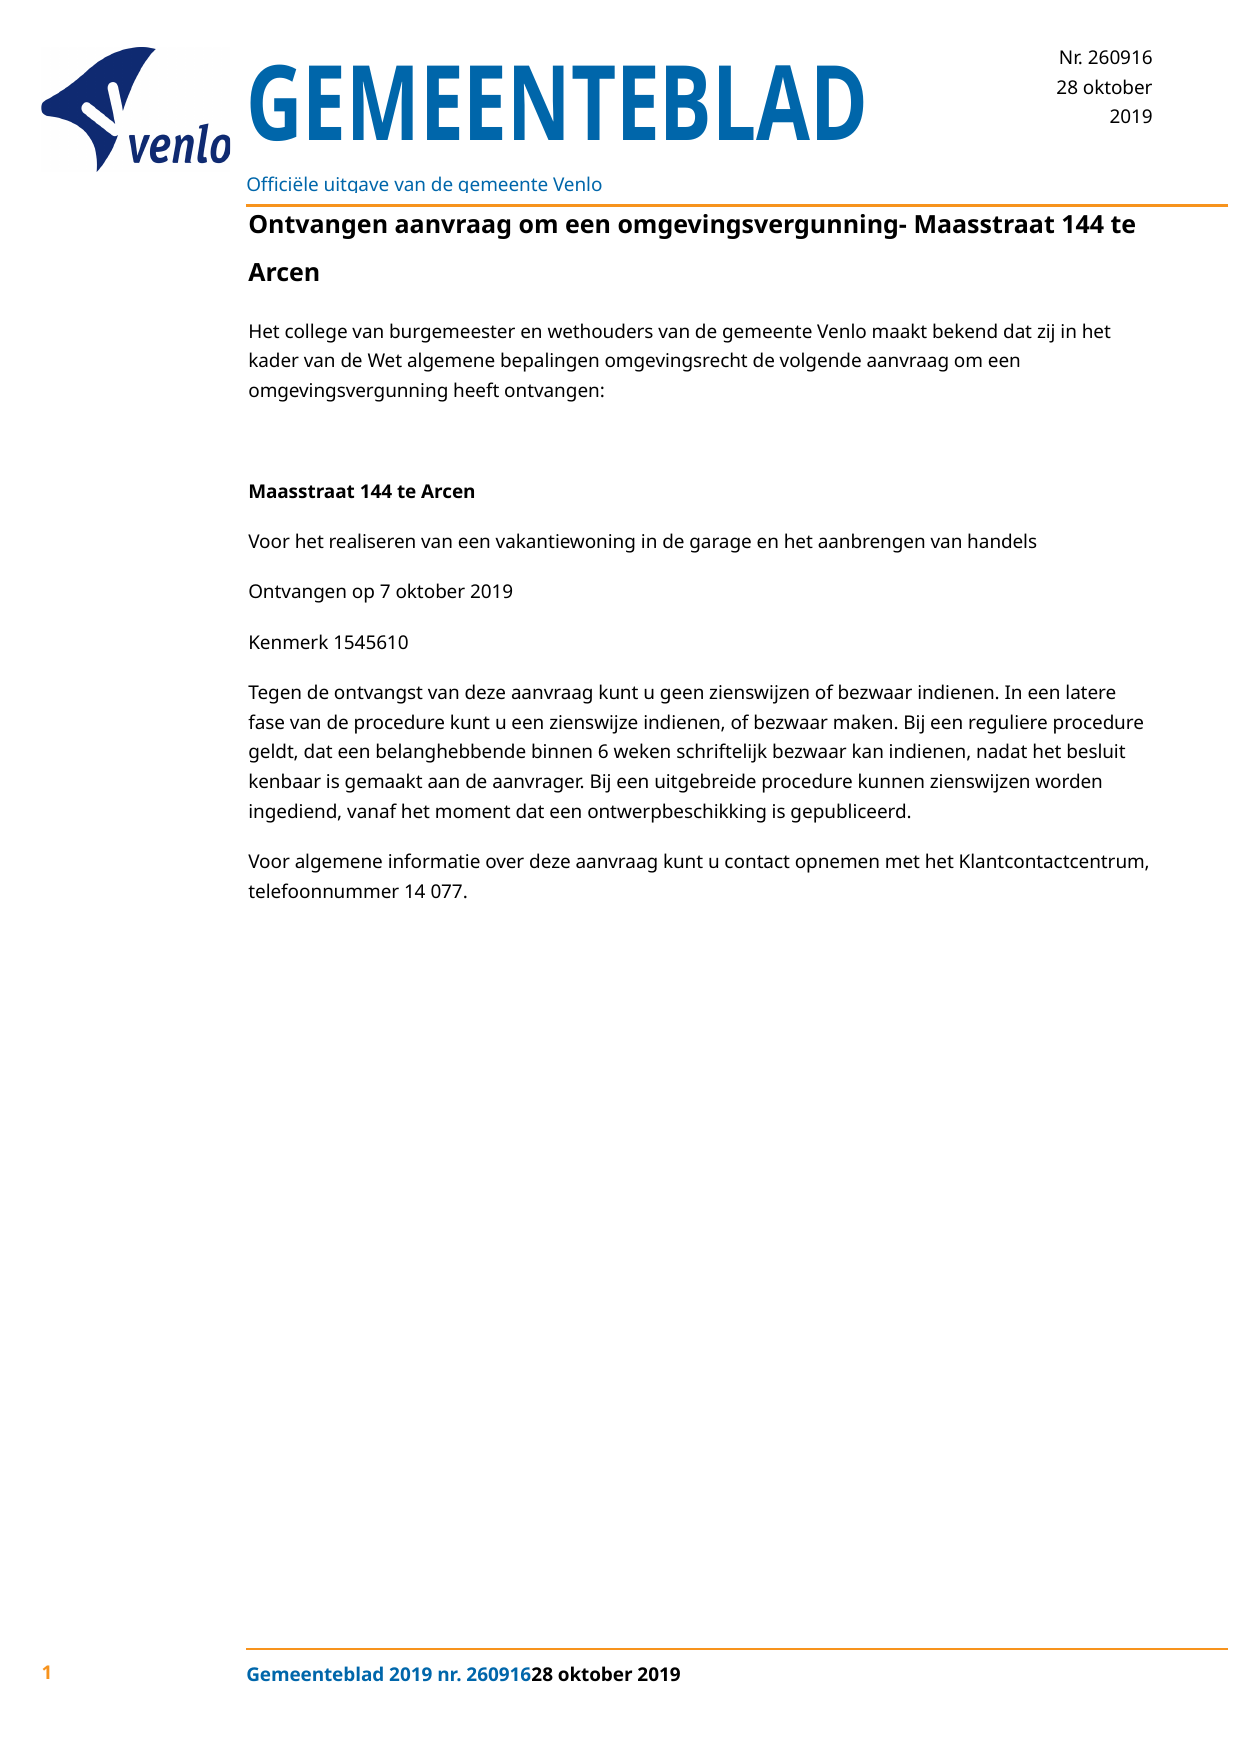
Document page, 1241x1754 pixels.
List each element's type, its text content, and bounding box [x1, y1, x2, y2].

text Voor het realiseren van een vakantiewoning in de garage en het aanbrengen van handels [248, 528, 1152, 554]
text Tegen de ontvangst van deze aanvraag kunt u geen zienswijzen of bezwaar indienen. In een latere fase van de procedure kunt u een zienswijze indienen, of bezwaar maken. Bij een reguliere procedure geldt, dat een belanghebbende binnen 6 weken schriftelijk bezwaar kan indienen, nadat het besluit kenbaar is gemaakt aan de aanvrager. Bij een uitgebreide procedure kunnen zienswijzen worden ingediend, vanaf het moment dat een ontwerpbeschikking is gepubliceerd. [248, 679, 1152, 824]
text Ontvangen op 7 oktober 2019 [248, 579, 1152, 604]
text Kenmerk 1545610 [248, 629, 1152, 655]
text Het college van burgemeester en wethouders van de gemeente Venlo maakt bekend dat zij in het kader van de Wet algemene bepalingen omgevingsrecht de volgende aanvraag om een omgevingsvergunning heeft ontvangen: [248, 318, 1152, 403]
text Voor algemene informatie over deze aanvraag kunt u contact opnemen met het Klantcontactcentrum, telefoonnummer 14 077. [248, 848, 1152, 904]
picture [41, 47, 231, 172]
text Maasstraat 144 te Arcen [248, 478, 1152, 504]
text Ontvangen aanvraag om een omgevingsvergunning- Maasstraat 144 te Arcen [248, 207, 1152, 288]
